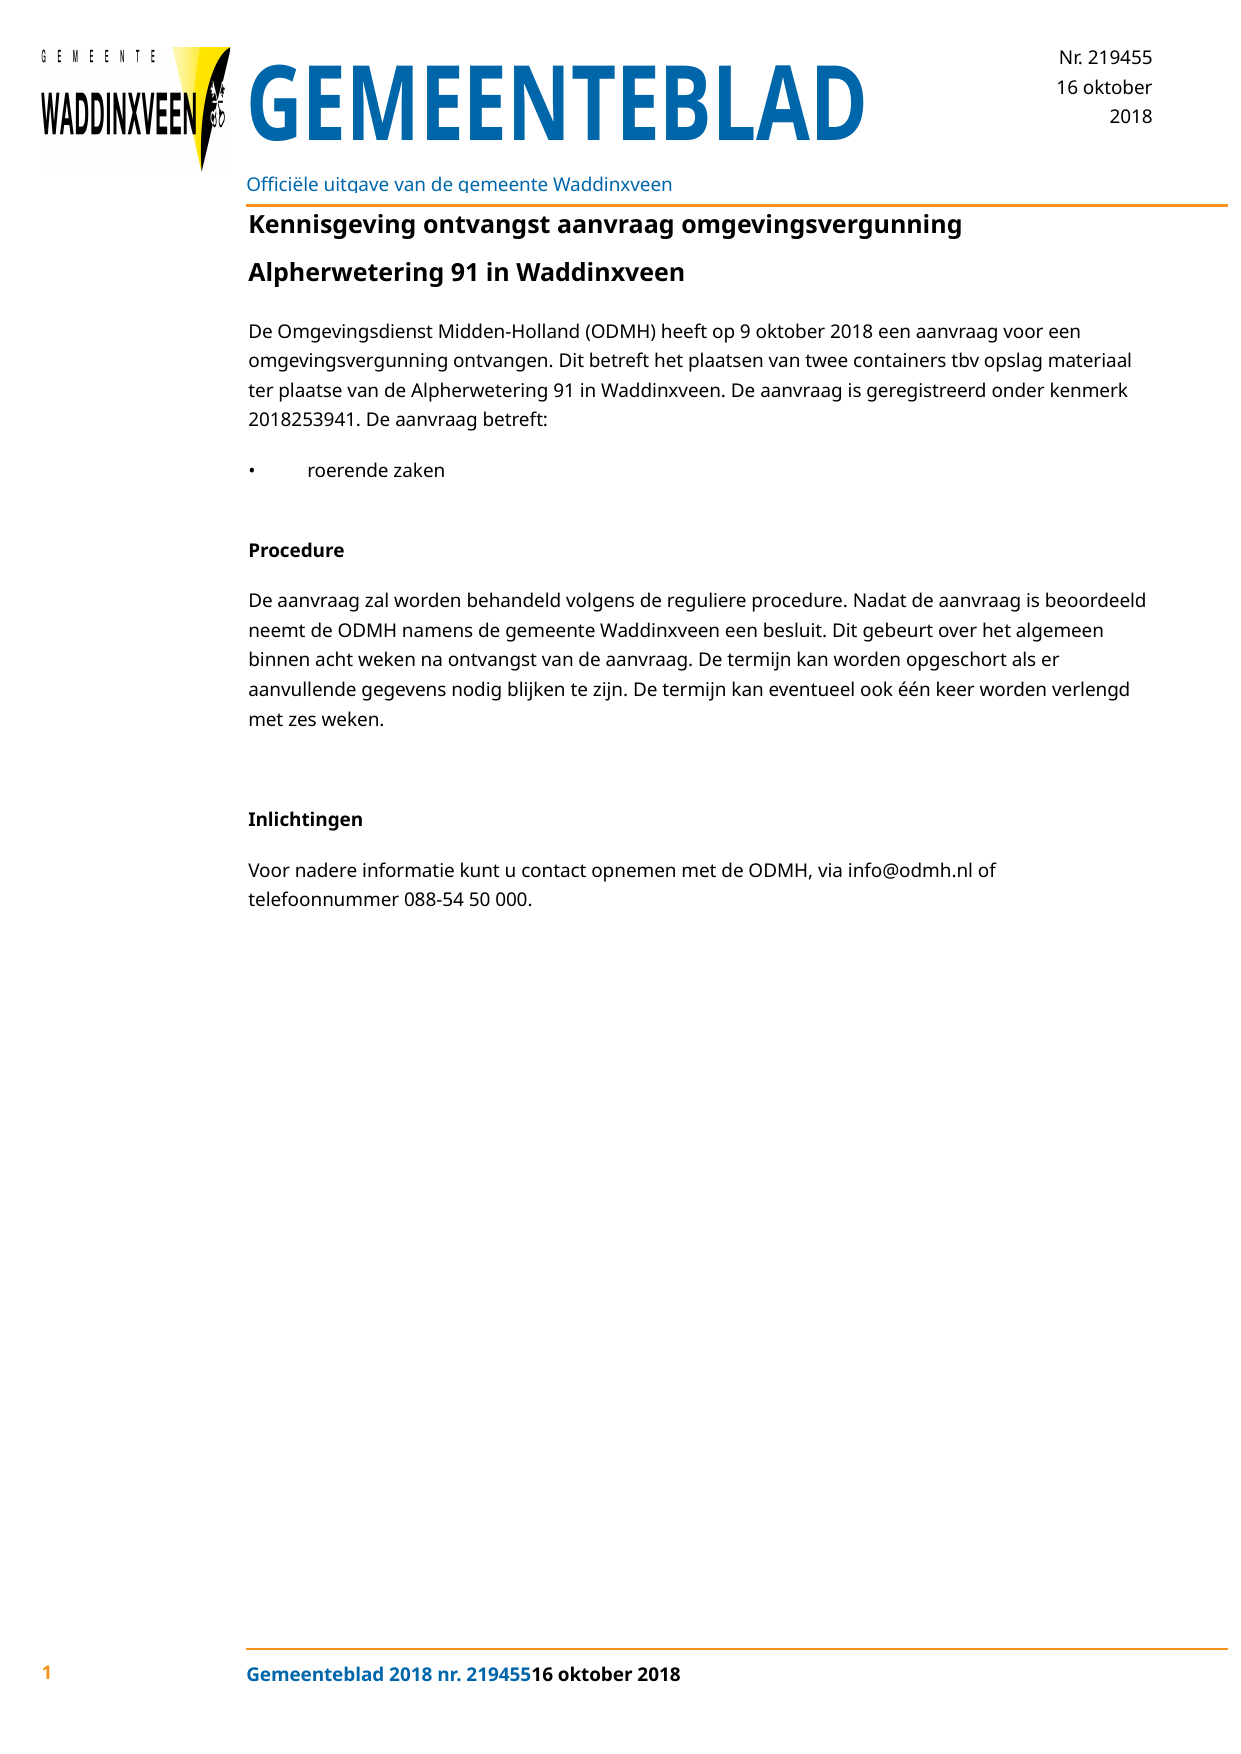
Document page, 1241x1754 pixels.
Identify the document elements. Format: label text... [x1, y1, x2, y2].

text Voor nadere informatie kunt u contact opnemen met de ODMH, via info@odmh.nl of telefoonnummer 088-54 50 000. [248, 857, 1152, 912]
text De aanvraag zal worden behandeld volgens de reguliere procedure. Nadat de aanvraag is beoordeeld neemt de ODMH namens de gemeente Waddinxveen een besluit. Dit gebeurt over het algemeen binnen acht weken na ontvangst van de aanvraag. De termijn kan worden opgeschort als er aanvullende gegevens nodig blijken te zijn. De termijn kan eventueel ook één keer worden verlengd met zes weken. [248, 587, 1152, 732]
text Kennisgeving ontvangst aanvraag omgevingsvergunning Alpherwetering 91 in Waddinxveen [248, 207, 1152, 288]
list roerende zaken [248, 457, 1152, 483]
text Inlichtingen [248, 807, 1152, 832]
picture [41, 47, 231, 172]
text Procedure [248, 537, 1152, 563]
text De Omgevingsdienst Midden-Holland (ODMH) heeft op 9 oktober 2018 een aanvraag voor een omgevingsvergunning ontvangen. Dit betreft het plaatsen van twee containers tbv opslag materiaal ter plaatse van de Alpherwetering 91 in Waddinxveen. De aanvraag is geregistreerd onder kenmerk 2018253941. De aanvraag betreft: [248, 318, 1152, 432]
